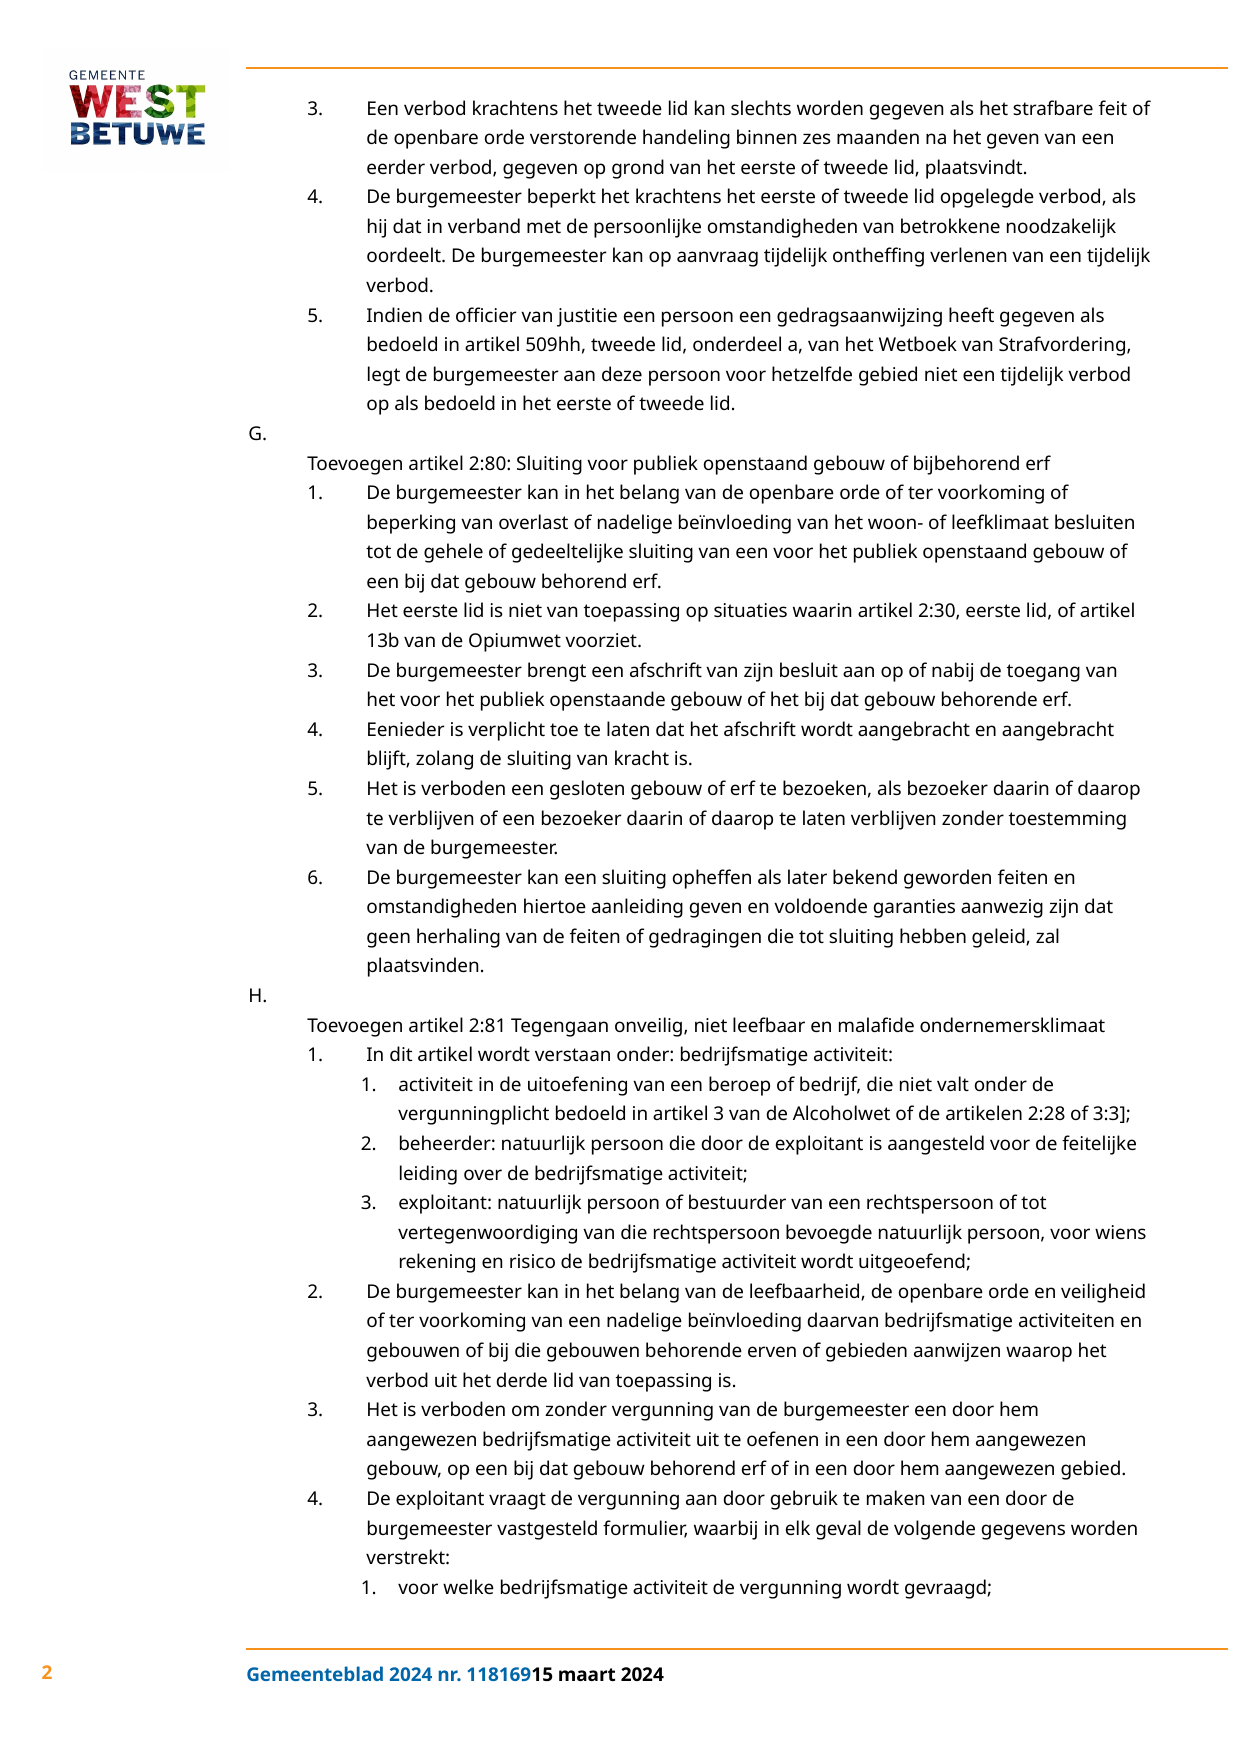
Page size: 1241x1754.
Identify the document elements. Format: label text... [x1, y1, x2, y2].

list Het eerste lid is niet van toepassing op situaties waarin artikel 2:30, eerste lid, of artikel 13b van de Opiumwet voorziet. [307, 598, 1152, 653]
list De burgemeester brengt een afschrift van zijn besluit aan op of nabij de toegang van het voor het publiek openstaande gebouw of het bij dat gebouw behorende erf. [307, 657, 1152, 712]
list beheerder: natuurlijk persoon die door de exploitant is aangesteld voor de feitelijke leiding over de bedrijfsmatige activiteit; [361, 1130, 1152, 1186]
list De exploitant vraagt de vergunning aan door gebruik te maken van een door de burgemeester vastgesteld formulier, waarbij in elk geval de volgende gegevens worden verstrekt: [307, 1485, 1152, 1570]
picture [41, 47, 231, 172]
list Toevoegen artikel 2:80: Sluiting voor publiek openstaand gebouw of bijbehorend erf [248, 450, 1152, 476]
list Eenieder is verplicht toe te laten dat het afschrift wordt aangebracht en aangebracht blijft, zolang de sluiting van kracht is. [307, 716, 1152, 771]
list Indien de officier van justitie een persoon een gedragsaanwijzing heeft gegeven als bedoeld in artikel 509hh, tweede lid, onderdeel a, van het Wetboek van Strafvordering, legt de burgemeester aan deze persoon voor hetzelfde gebied niet een tijdelijk verbod op als bedoeld in het eerste of tweede lid. [307, 302, 1152, 416]
list De burgemeester kan een sluiting opheffen als later bekend geworden feiten en omstandigheden hiertoe aanleiding geven en voldoende garanties aanwezig zijn dat geen herhaling van de feiten of gedragingen die tot sluiting hebben geleid, zal plaatsvinden. [307, 864, 1152, 978]
list Het is verboden een gesloten gebouw of erf te bezoeken, als bezoeker daarin of daarop te verblijven of een bezoeker daarin of daarop te laten verblijven zonder toestemming van de burgemeester. [307, 775, 1152, 860]
list De burgemeester kan in het belang van de openbare orde of ter voorkoming of beperking van overlast of nadelige beïnvloeding van het woon- of leefklimaat besluiten tot de gehele of gedeeltelijke sluiting van een voor het publiek openstaand gebouw of een bij dat gebouw behorend erf. [307, 479, 1152, 594]
list exploitant: natuurlijk persoon of bestuurder van een rechtspersoon of tot vertegenwoordiging van die rechtspersoon bevoegde natuurlijk persoon, voor wiens rekening en risico de bedrijfsmatige activiteit wordt uitgeoefend; [361, 1189, 1152, 1274]
list De burgemeester beperkt het krachtens het eerste of tweede lid opgelegde verbod, als hij dat in verband met de persoonlijke omstandigheden van betrokkene noodzakelijk oordeelt. De burgemeester kan op aanvraag tijdelijk ontheffing verlenen van een tijdelijk verbod. [307, 183, 1152, 298]
list Toevoegen artikel 2:81 Tegengaan onveilig, niet leefbaar en malafide ondernemersklimaat [248, 1012, 1152, 1038]
list In dit artikel wordt verstaan onder: bedrijfsmatige activiteit: [307, 1041, 1152, 1067]
list Het is verboden om zonder vergunning van de burgemeester een door hem aangewezen bedrijfsmatige activiteit uit te oefenen in een door hem aangewezen gebouw, op een bij dat gebouw behorend erf of in een door hem aangewezen gebied. [307, 1396, 1152, 1481]
list activiteit in de uitoefening van een beroep of bedrijf, die niet valt onder de vergunningplicht bedoeld in artikel 3 van de Alcoholwet of de artikelen 2:28 of 3:3]; [361, 1071, 1152, 1126]
list voor welke bedrijfsmatige activiteit de vergunning wordt gevraagd; [361, 1574, 1152, 1600]
list Een verbod krachtens het tweede lid kan slechts worden gegeven als het strafbare feit of de openbare orde verstorende handeling binnen zes maanden na het geven van een eerder verbod, gegeven op grond van het eerste of tweede lid, plaatsvindt. [307, 95, 1152, 180]
list De burgemeester kan in het belang van de leefbaarheid, de openbare orde en veiligheid of ter voorkoming van een nadelige beïnvloeding daarvan bedrijfsmatige activiteiten en gebouwen of bij die gebouwen behorende erven of gebieden aanwijzen waarop het verbod uit het derde lid van toepassing is. [307, 1278, 1152, 1393]
